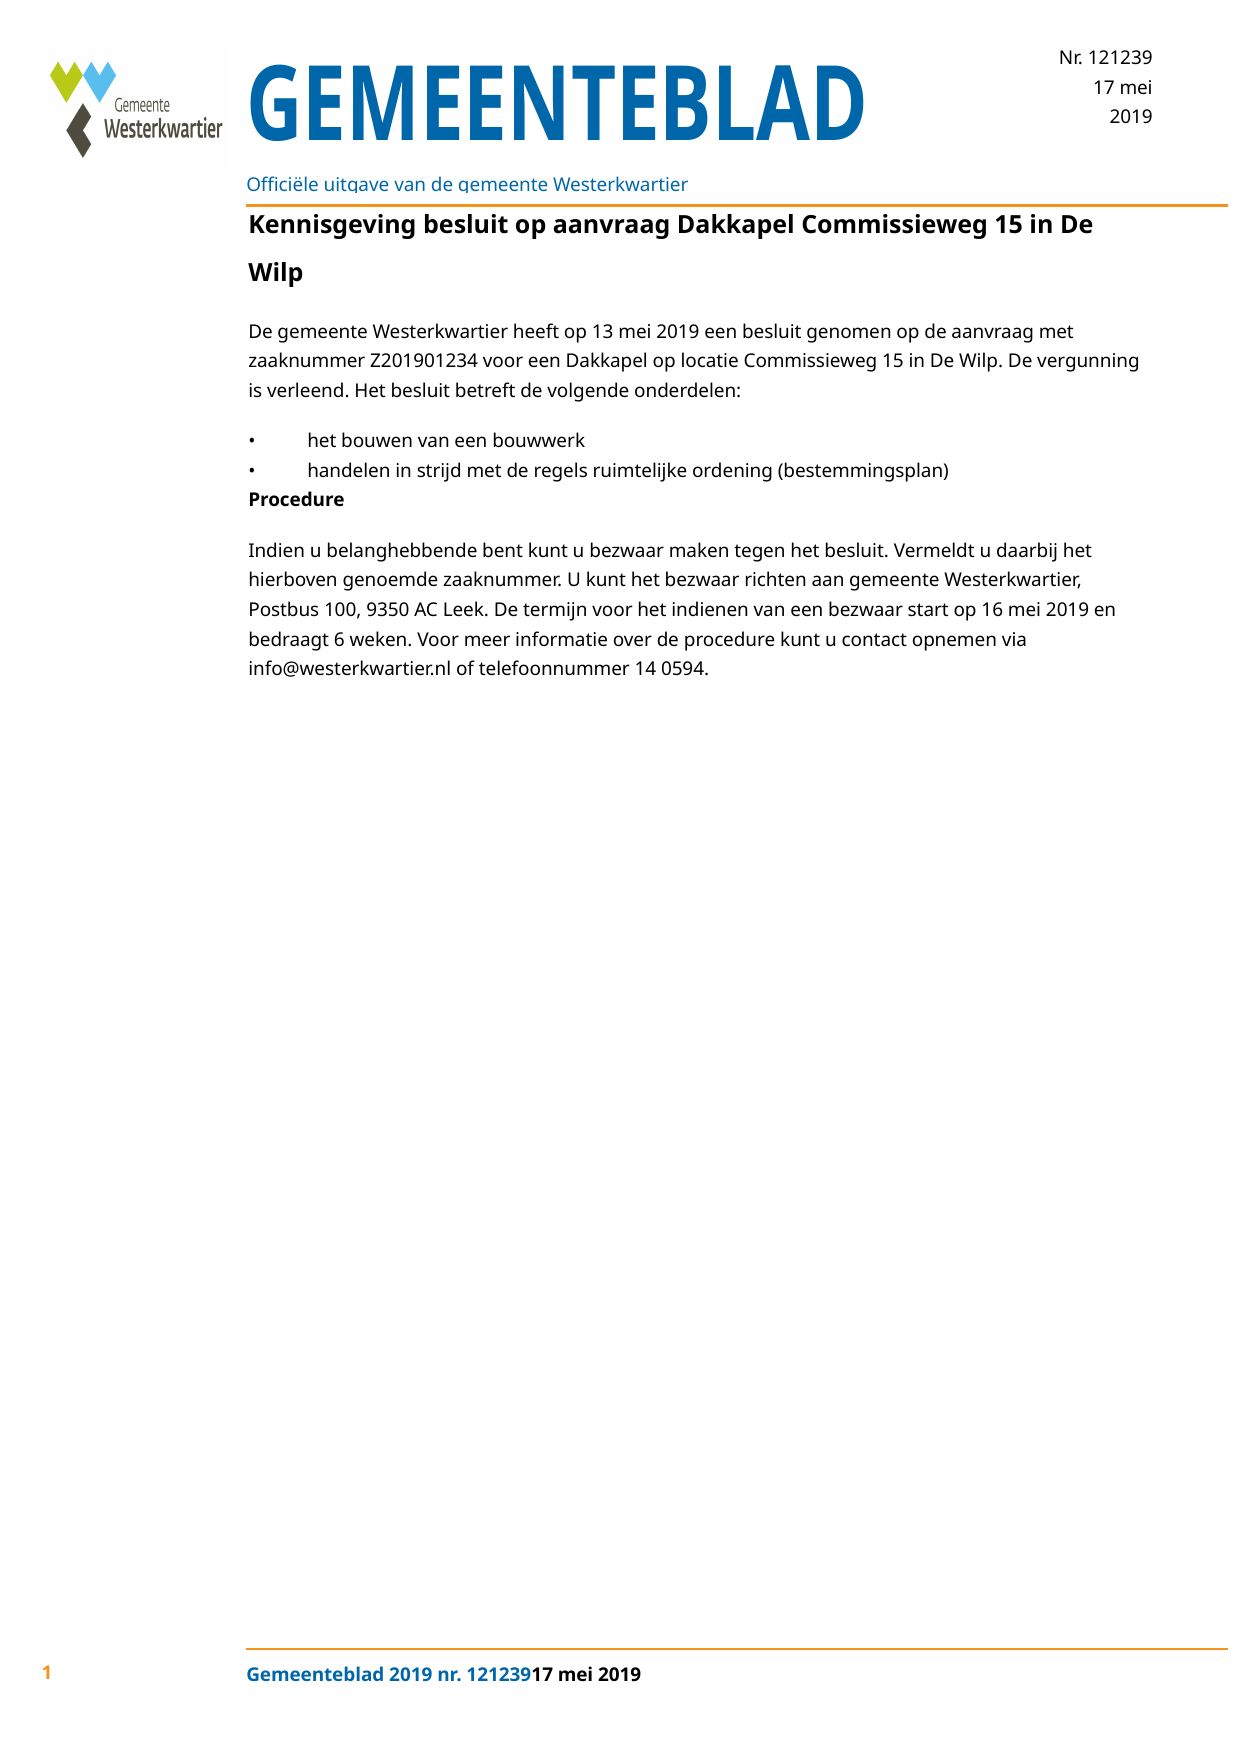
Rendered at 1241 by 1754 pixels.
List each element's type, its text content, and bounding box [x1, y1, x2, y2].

picture [41, 47, 231, 172]
text Kennisgeving besluit op aanvraag Dakkapel Commissieweg 15 in De Wilp [248, 207, 1152, 288]
text De gemeente Westerkwartier heeft op 13 mei 2019 een besluit genomen op de aanvraag met zaaknummer Z201901234 voor een Dakkapel op locatie Commissieweg 15 in De Wilp. De vergunning is verleend. Het besluit betreft de volgende onderdelen: [248, 318, 1152, 403]
text Procedure [248, 487, 1152, 512]
text Indien u belanghebbende bent kunt u bezwaar maken tegen het besluit. Vermeldt u daarbij het hierboven genoemde zaaknummer. U kunt het bezwaar richten aan gemeente Westerkwartier, Postbus 100, 9350 AC Leek. De termijn voor het indienen van een bezwaar start op 16 mei 2019 en bedraagt 6 weken. Voor meer informatie over de procedure kunt u contact opnemen via info@westerkwartier.nl of telefoonnummer 14 0594. [248, 537, 1152, 681]
list het bouwen van een bouwwerk [248, 427, 1152, 453]
list handelen in strijd met de regels ruimtelijke ordening (bestemmingsplan) [248, 457, 1152, 483]
